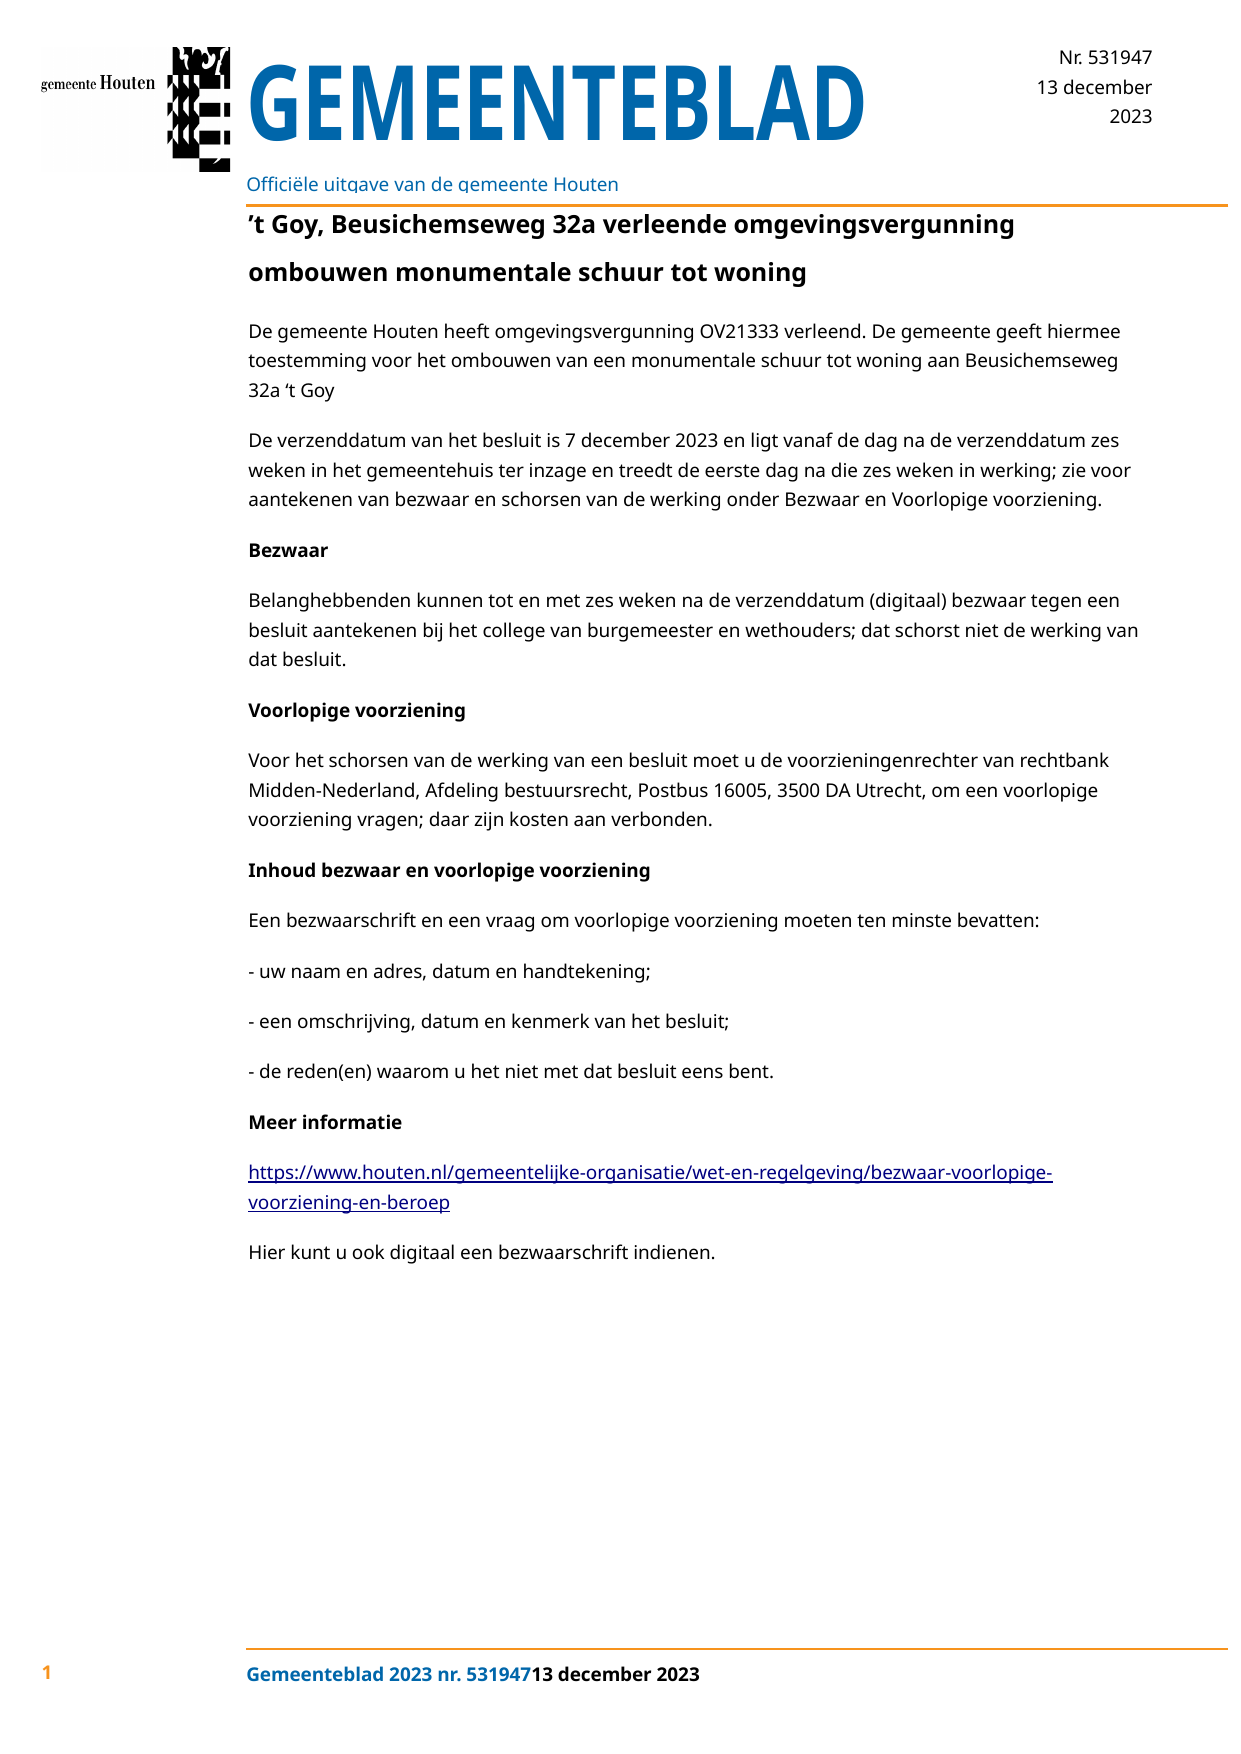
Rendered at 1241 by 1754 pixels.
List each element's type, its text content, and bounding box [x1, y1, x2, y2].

text Een bezwaarschrift en een vraag om voorlopige voorziening moeten ten minste bevatten: [248, 907, 1152, 933]
text Bezwaar [248, 537, 1152, 563]
text Voorlopige voorziening [248, 697, 1152, 723]
text https://www.houten.nl/gemeentelijke-organisatie/wet-en-regelgeving/bezwaar-voorlopige-voorziening-en-beroep [248, 1159, 1152, 1215]
text Voor het schorsen van de werking van een besluit moet u de voorzieningenrechter van rechtbank Midden-Nederland, Afdeling bestuursrecht, Postbus 16005, 3500 DA Utrecht, om een voorlopige voorziening vragen; daar zijn kosten aan verbonden. [248, 747, 1152, 832]
text De gemeente Houten heeft omgevingsvergunning OV21333 verleend. De gemeente geeft hiermee toestemming voor het ombouwen van een monumentale schuur tot woning aan Beusichemseweg 32a ‘t Goy [248, 318, 1152, 403]
picture [41, 47, 231, 172]
text Belanghebbenden kunnen tot en met zes weken na de verzenddatum (digitaal) bezwaar tegen een besluit aantekenen bij het college van burgemeester en wethouders; dat schorst niet de werking van dat besluit. [248, 587, 1152, 672]
text Inhoud bezwaar en voorlopige voorziening [248, 857, 1152, 883]
text - de reden(en) waarom u het niet met dat besluit eens bent. [248, 1059, 1152, 1084]
text De verzenddatum van het besluit is 7 december 2023 en ligt vanaf de dag na de verzenddatum zes weken in het gemeentehuis ter inzage en treedt de eerste dag na die zes weken in werking; zie voor aantekenen van bezwaar en schorsen van de werking onder Bezwaar en Voorlopige voorziening. [248, 427, 1152, 512]
text - uw naam en adres, datum en handtekening; [248, 958, 1152, 984]
text Meer informatie [248, 1109, 1152, 1135]
text Hier kunt u ook digitaal een bezwaarschrift indienen. [248, 1239, 1152, 1265]
text ’t Goy, Beusichemseweg 32a verleende omgevingsvergunning ombouwen monumentale schuur tot woning [248, 207, 1152, 288]
text - een omschrijving, datum en kenmerk van het besluit; [248, 1008, 1152, 1034]
